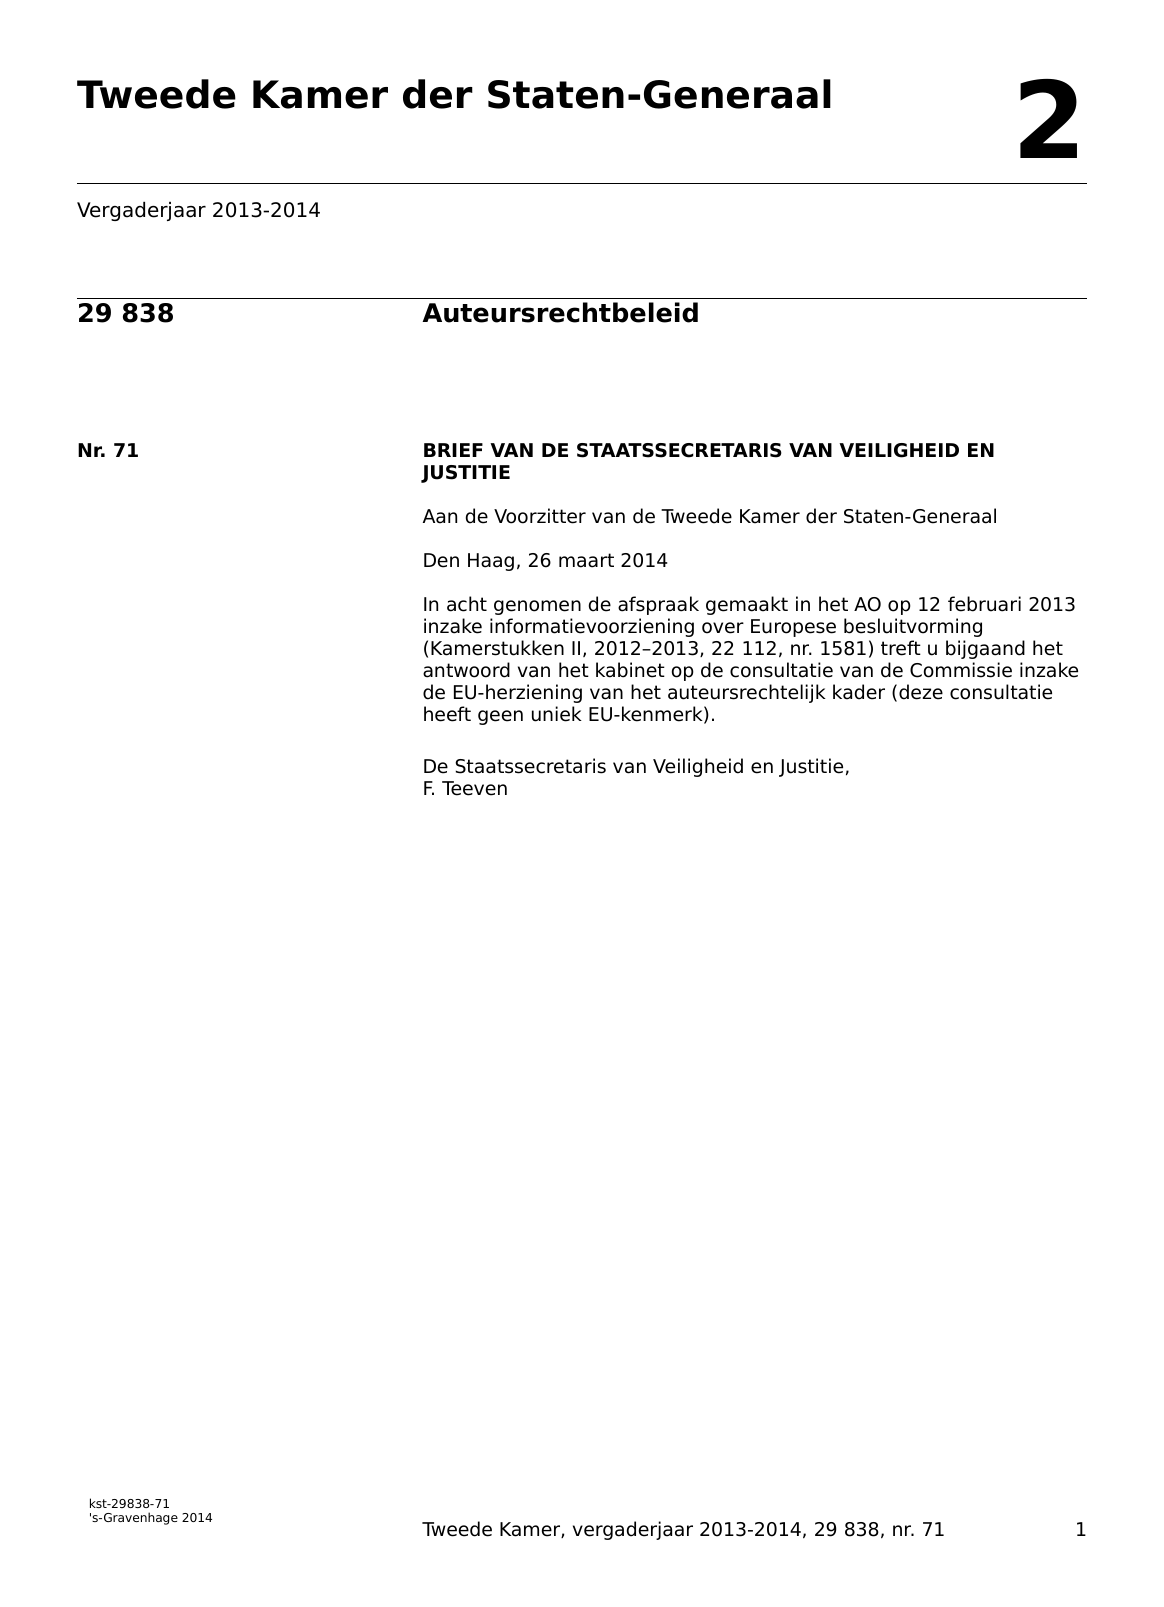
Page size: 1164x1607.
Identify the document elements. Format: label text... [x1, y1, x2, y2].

text kst-29838-71 [88, 1497, 323, 1511]
subtitle 29 838 Auteursrechtbeleid [77, 299, 1087, 329]
text 's-Gravenhage 2014 [88, 1511, 323, 1525]
table_header 2 [886, 59, 1087, 183]
text De Staatssecretaris van Veiligheid en Justitie, F. Teeven [422, 756, 1087, 800]
subtitle Nr. 71 BRIEF VAN DE STAATSSECRETARIS VAN VEILIGHEID EN JUSTITIE [77, 440, 1087, 484]
text In acht genomen de afspraak gemaakt in het AO op 12 februari 2013 inzake informatievoorziening over Europese besluitvorming (Kamerstukken II, 2012–2013, 22 112, nr. 1581) treft u bijgaand het antwoord van het kabinet op de consultatie van de Commissie inzake de EU-herziening van het auteursrechtelijk kader (deze consultatie heeft geen uniek EU-kenmerk). [422, 594, 1087, 726]
table_header Tweede Kamer der Staten-Generaal [77, 59, 886, 183]
table_cell Vergaderjaar 2013-2014 [77, 184, 1087, 298]
text Den Haag, 26 maart 2014 [422, 550, 1087, 572]
text Aan de Voorzitter van de Tweede Kamer der Staten-Generaal [422, 506, 1087, 528]
